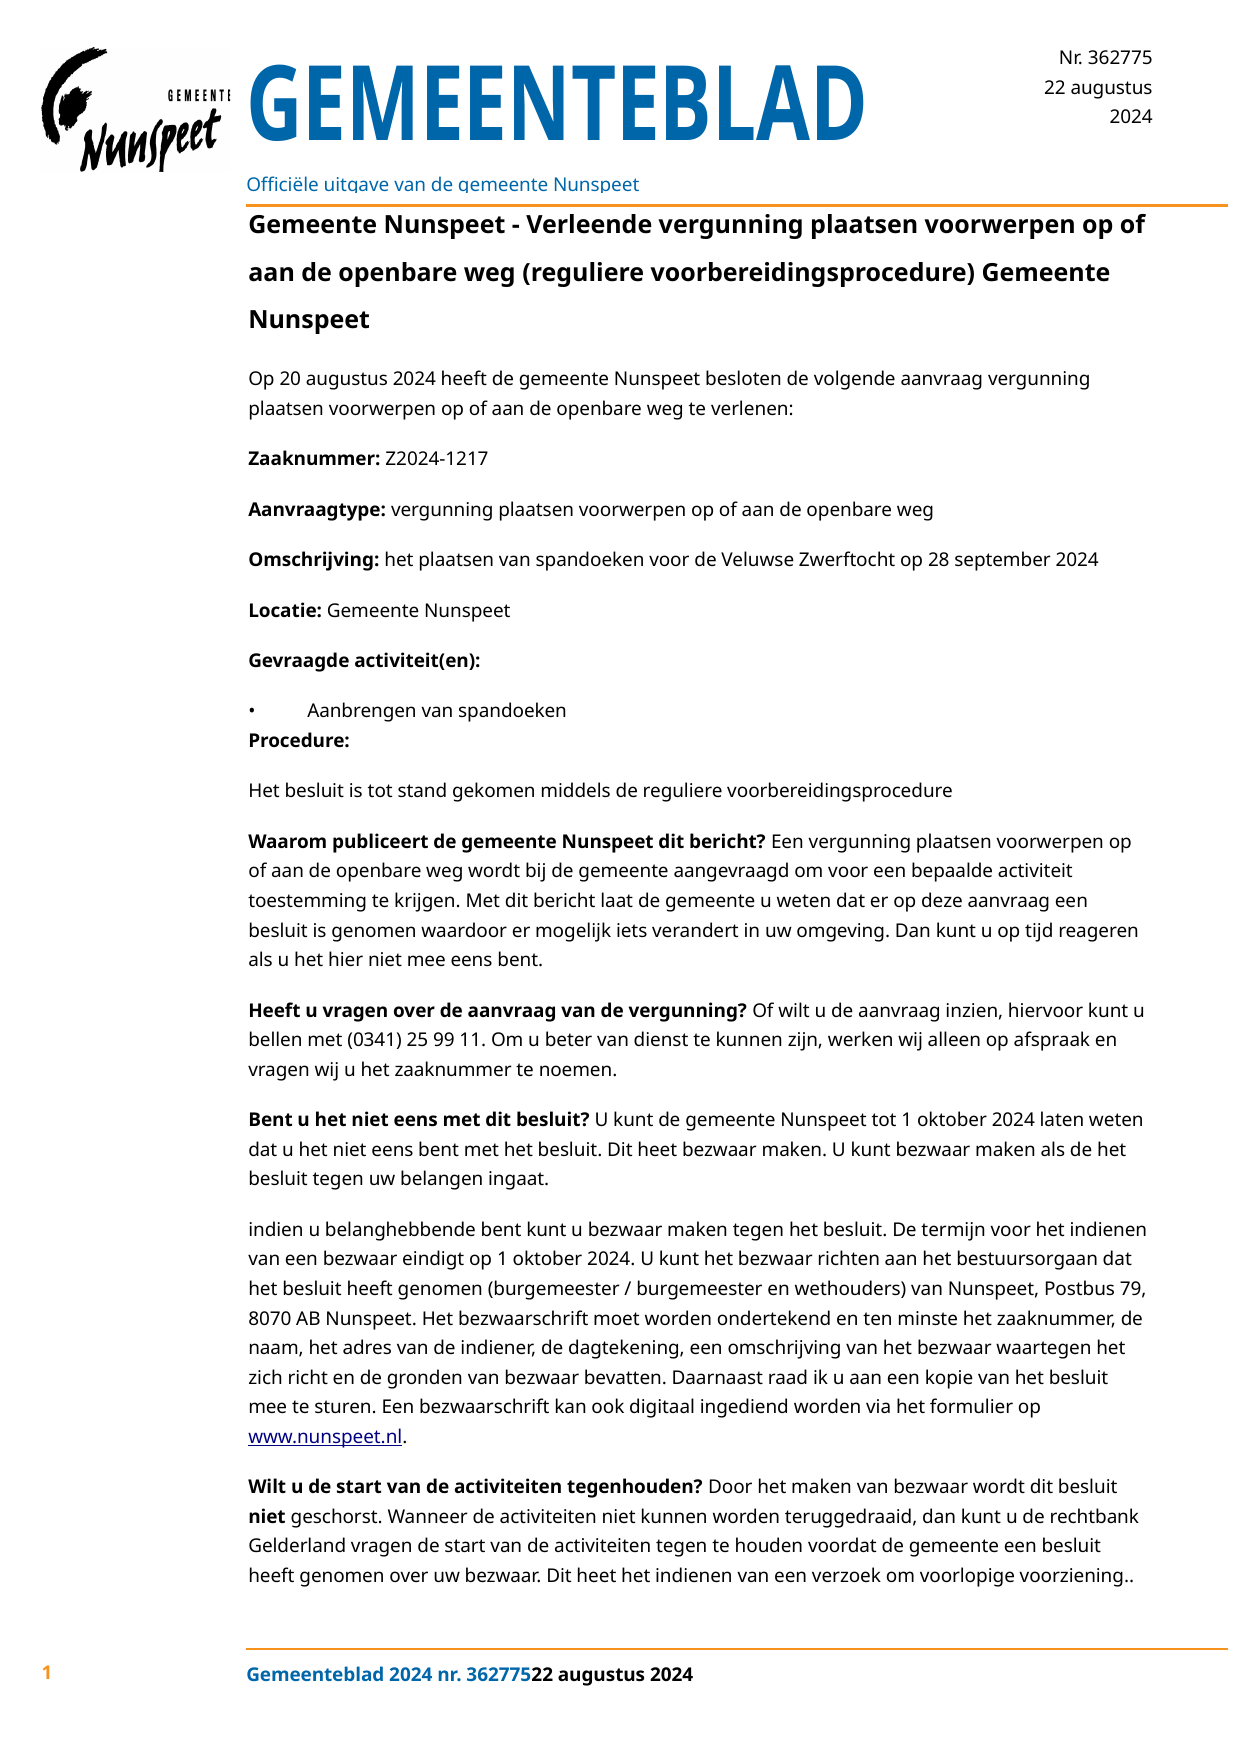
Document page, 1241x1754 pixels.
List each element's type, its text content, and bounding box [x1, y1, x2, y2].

text Heeft u vragen over de aanvraag van de vergunning? Of wilt u de aanvraag inzien, hiervoor kunt u bellen met (0341) 25 99 11. Om u beter van dienst te kunnen zijn, werken wij alleen op afspraak en vragen wij u het zaaknummer te noemen. [248, 997, 1152, 1082]
text Procedure: [248, 727, 1152, 753]
text Zaaknummer: Z2024-1217 [248, 446, 1152, 471]
picture [41, 47, 231, 172]
text Wilt u de start van de activiteiten tegenhouden? Door het maken van bezwaar wordt dit besluit niet geschorst. Wanneer de activiteiten niet kunnen worden teruggedraaid, dan kunt u de rechtbank Gelderland vragen de start van de activiteiten tegen te houden voordat de gemeente een besluit heeft genomen over uw bezwaar. Dit heet het indienen van een verzoek om voorlopige voorziening.. [248, 1473, 1152, 1588]
text indien u belanghebbende bent kunt u bezwaar maken tegen het besluit. De termijn voor het indienen van een bezwaar eindigt op 1 oktober 2024. U kunt het bezwaar richten aan het bestuursorgaan dat het besluit heeft genomen (burgemeester / burgemeester en wethouders) van Nunspeet, Postbus 79, 8070 AB Nunspeet. Het bezwaarschrift moet worden ondertekend en ten minste het zaaknummer, de naam, het adres van de indiener, de dagtekening, een omschrijving van het bezwaar waartegen het zich richt en de gronden van bezwaar bevatten. Daarnaast raad ik u aan een kopie van het besluit mee te sturen. Een bezwaarschrift kan ook digitaal ingediend worden via het formulier op www.nunspeet.nl. [248, 1216, 1152, 1449]
text Bent u het niet eens met dit besluit? U kunt de gemeente Nunspeet tot 1 oktober 2024 laten weten dat u het niet eens bent met het besluit. Dit heet bezwaar maken. U kunt bezwaar maken als de het besluit tegen uw belangen ingaat. [248, 1106, 1152, 1191]
text Locatie: Gemeente Nunspeet [248, 597, 1152, 622]
text Gemeente Nunspeet - Verleende vergunning plaatsen voorwerpen op of aan de openbare weg (reguliere voorbereidingsprocedure) Gemeente Nunspeet [248, 207, 1152, 336]
text Omschrijving: het plaatsen van spandoeken voor de Veluwse Zwerftocht op 28 september 2024 [248, 546, 1152, 572]
text Aanvraagtype: vergunning plaatsen voorwerpen op of aan de openbare weg [248, 496, 1152, 522]
list Aanbrengen van spandoeken [248, 698, 1152, 723]
text Gevraagde activiteit(en): [248, 647, 1152, 673]
text Op 20 augustus 2024 heeft de gemeente Nunspeet besloten de volgende aanvraag vergunning plaatsen voorwerpen op of aan de openbare weg te verlenen: [248, 366, 1152, 421]
text Waarom publiceert de gemeente Nunspeet dit bericht? Een vergunning plaatsen voorwerpen op of aan de openbare weg wordt bij de gemeente aangevraagd om voor een bepaalde activiteit toestemming te krijgen. Met dit bericht laat de gemeente u weten dat er op deze aanvraag een besluit is genomen waardoor er mogelijk iets verandert in uw omgeving. Dan kunt u op tijd reageren als u het hier niet mee eens bent. [248, 828, 1152, 972]
text Het besluit is tot stand gekomen middels de reguliere voorbereidingsprocedure [248, 778, 1152, 803]
